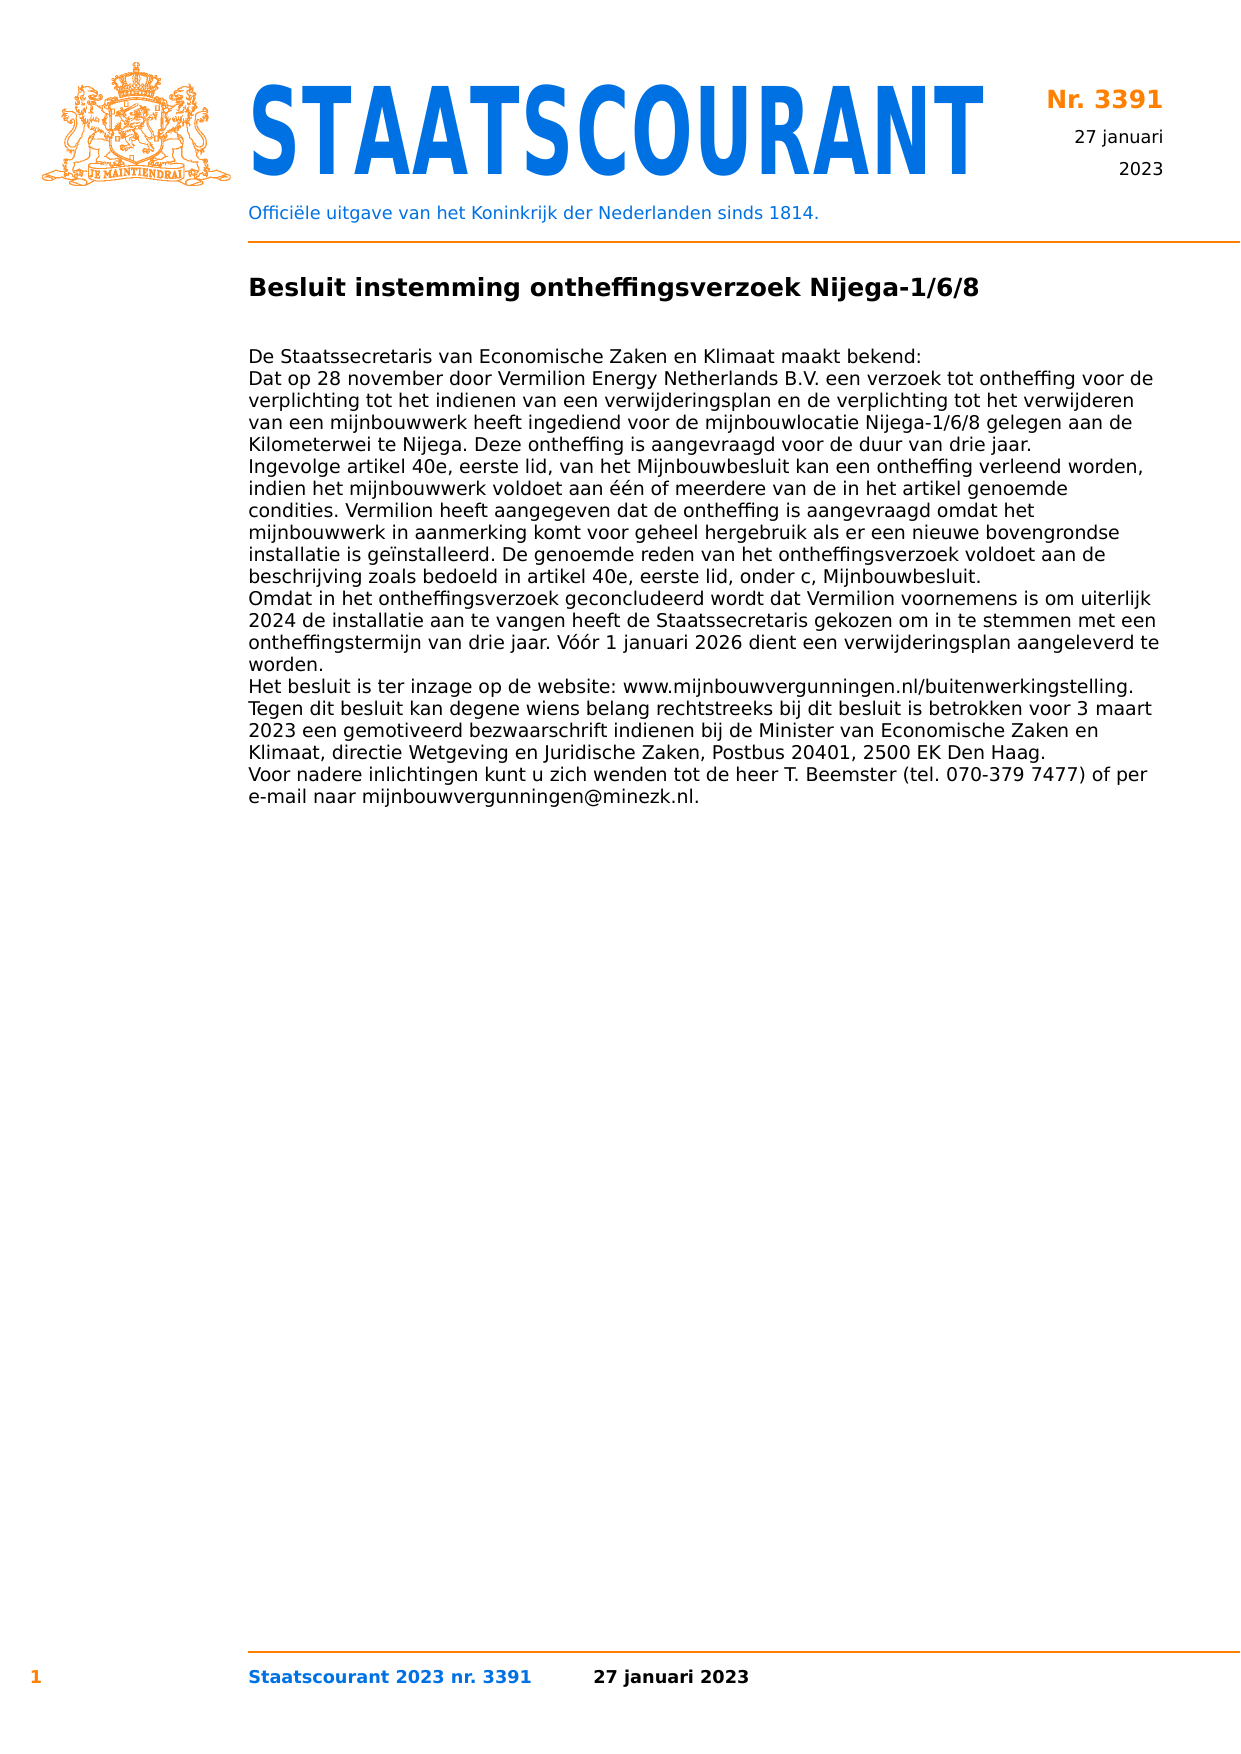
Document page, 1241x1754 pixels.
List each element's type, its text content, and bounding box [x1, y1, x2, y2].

subtitle Besluit instemming ontheffingsverzoek Nijega-1/6/8 [248, 273, 1163, 302]
text Voor nadere inlichtingen kunt u zich wenden tot de heer T. Beemster (tel. 070-379 7477) of per e-mail naar mijnbouwvergunningen@minezk.nl. [248, 763, 1163, 807]
text Omdat in het ontheffingsverzoek geconcludeerd wordt dat Vermilion voornemens is om uiterlijk 2024 de installatie aan te vangen heeft de Staatssecretaris gekozen om in te stemmen met een ontheffingstermijn van drie jaar. Vóór 1 januari 2026 dient een verwijderingsplan aangeleverd te worden. [248, 588, 1163, 676]
table_cell 27 januari [998, 121, 1240, 153]
table_cell Officiële uitgave van het Koninkrijk der Nederlanden sinds 1814. [248, 203, 1240, 241]
text Dat op 28 november door Vermilion Energy Netherlands B.V. een verzoek tot ontheffing voor de verplichting tot het indienen van een verwijderingsplan en de verplichting tot het verwijderen van een mijnbouwwerk heeft ingediend voor de mijnbouwlocatie Nijega-1/6/8 gelegen aan de Kilometerwei te Nijega. Deze ontheffing is aangevraagd voor de duur van drie jaar. [248, 368, 1163, 456]
text Het besluit is ter inzage op de website: www.mijnbouwvergunningen.nl/buitenwerkingstelling. Tegen dit besluit kan degene wiens belang rechtstreeks bij dit besluit is betrokken voor 3 maart 2023 een gemotiveerd bezwaarschrift indienen bij de Minister van Economische Zaken en Klimaat, directie Wetgeving en Juridische Zaken, Postbus 20401, 2500 EK Den Haag. [248, 676, 1163, 763]
picture [41, 62, 231, 186]
table_header [25, 62, 248, 241]
text De Staatssecretaris van Economische Zaken en Klimaat maakt bekend: [248, 346, 1163, 368]
table_header Nr. 3391 [998, 62, 1240, 121]
table_header STAATSCOURANT [248, 62, 998, 203]
table_cell 2023 [998, 153, 1240, 203]
text Ingevolge artikel 40e, eerste lid, van het Mijnbouwbesluit kan een ontheffing verleend worden, indien het mijnbouwwerk voldoet aan één of meerdere van de in het artikel genoemde condities. Vermilion heeft aangegeven dat de ontheffing is aangevraagd omdat het mijnbouwwerk in aanmerking komt voor geheel hergebruik als er een nieuwe bovengrondse installatie is geïnstalleerd. De genoemde reden van het ontheffingsverzoek voldoet aan de beschrijving zoals bedoeld in artikel 40e, eerste lid, onder c, Mijnbouwbesluit. [248, 456, 1163, 588]
